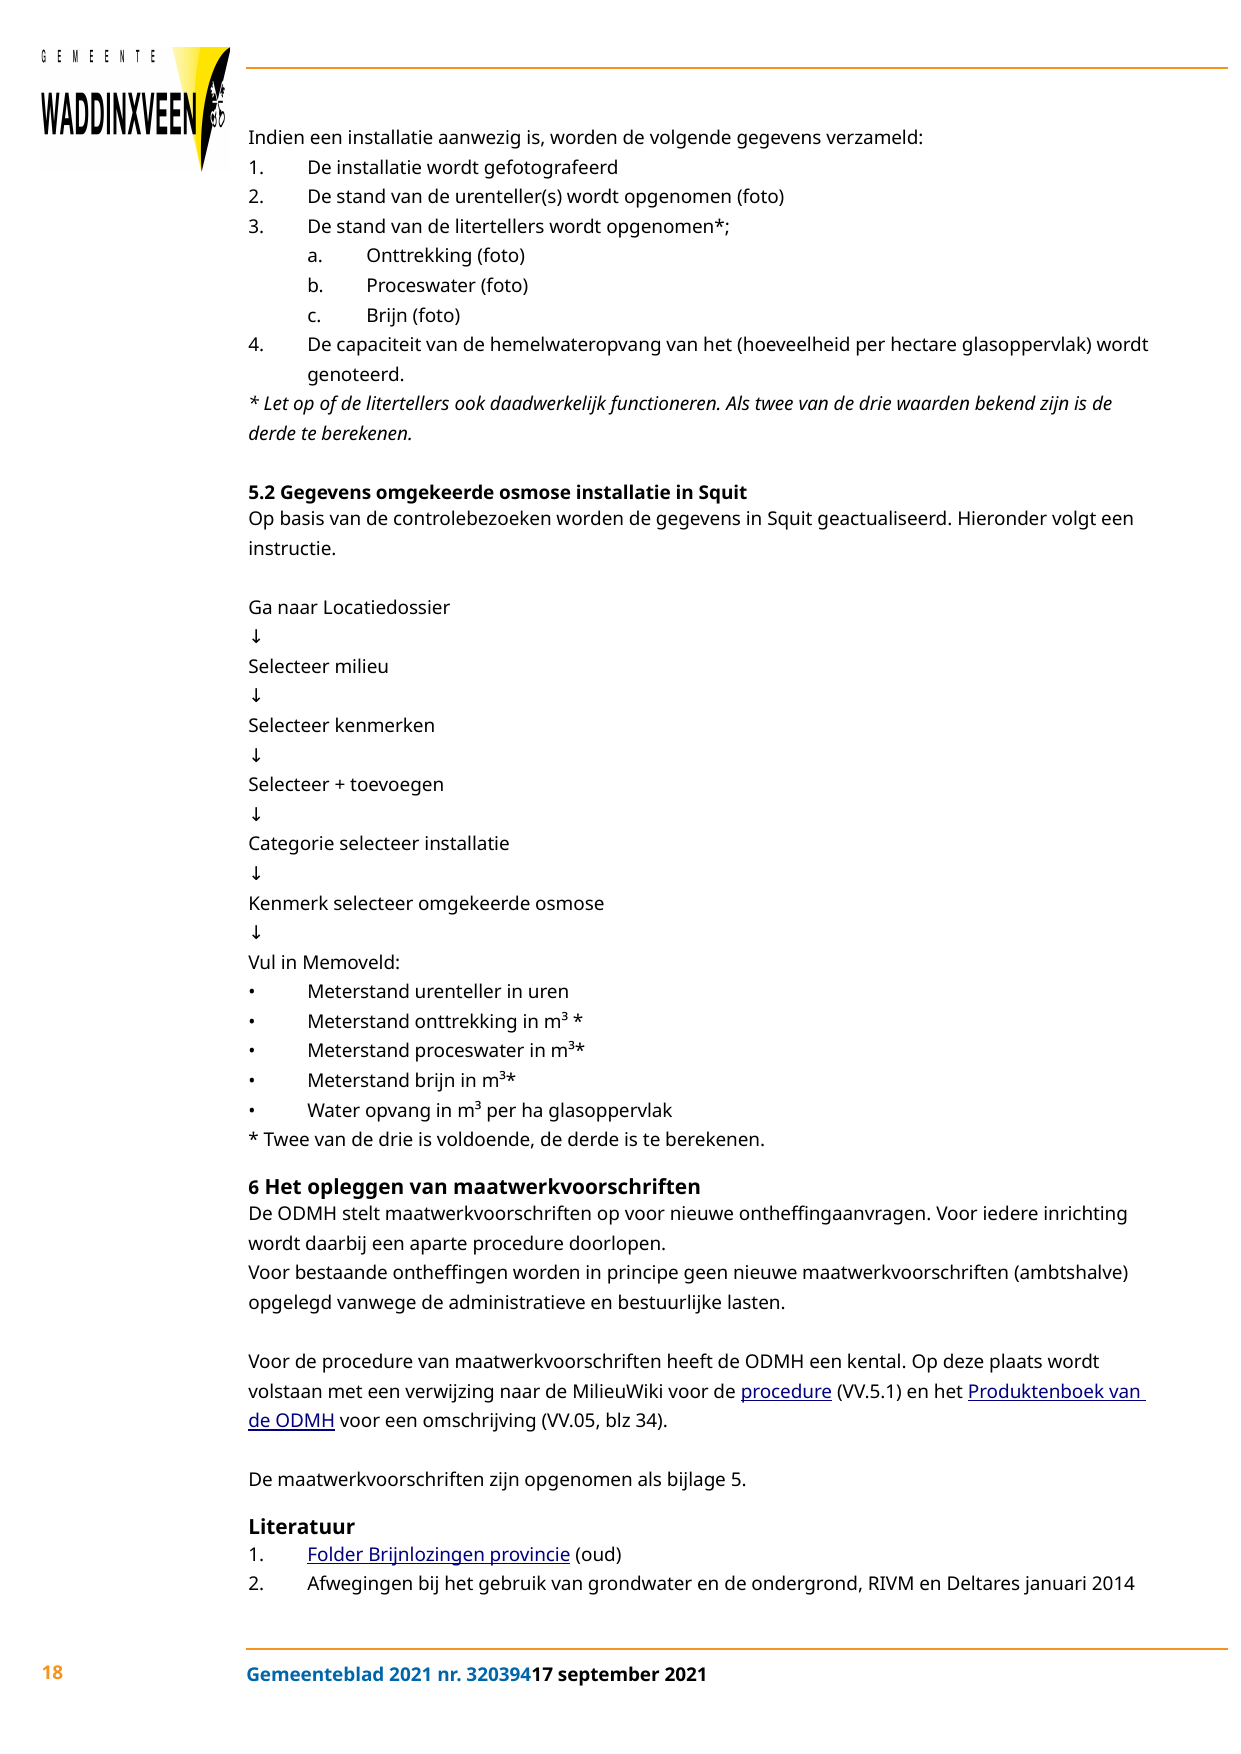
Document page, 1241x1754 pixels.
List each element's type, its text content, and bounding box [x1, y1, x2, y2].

text Selecteer + toevoegen [248, 771, 1152, 797]
text Categorie selecteer installatie [248, 831, 1152, 856]
text Voor de procedure van maatwerkvoorschriften heeft de ODMH een kental. Op deze plaats wordt volstaan met een verwijzing naar de MilieuWiki voor de procedure (VV.5.1) en het Produktenboek van de ODMH voor een omschrijving (VV.05, blz 34). [248, 1348, 1152, 1433]
text ↓ [248, 801, 1152, 827]
text Op basis van de controlebezoeken worden de gegevens in Squit geactualiseerd. Hieronder volgt een instructie. [248, 505, 1152, 560]
text 6 Het opleggen van maatwerkvoorschriften [248, 1172, 1152, 1200]
text Selecteer milieu [248, 653, 1152, 679]
list Meterstand brijn in m³* [248, 1067, 1152, 1093]
text * Let op of de litertellers ook daadwerkelijk functioneren. Als twee van de drie waarden bekend zijn is de derde te berekenen. [248, 391, 1152, 446]
text Indien een installatie aanwezig is, worden de volgende gegevens verzameld: [248, 124, 1152, 150]
text ↓ [248, 683, 1152, 708]
list Water opvang in m³ per ha glasoppervlak [248, 1097, 1152, 1122]
text De ODMH stelt maatwerkvoorschriften op voor nieuwe ontheffingaanvragen. Voor iedere inrichting wordt daarbij een aparte procedure doorlopen. [248, 1200, 1152, 1256]
list Meterstand proceswater in m³* [248, 1038, 1152, 1063]
list De stand van de litertellers wordt opgenomen*; [248, 213, 1152, 239]
list Meterstand urenteller in uren [248, 978, 1152, 1004]
text Selecteer kenmerken [248, 712, 1152, 738]
list Brijn (foto) [307, 302, 1152, 328]
list Afwegingen bij het gebruik van grondwater en de ondergrond, RIVM en Deltares januari 2014 [248, 1570, 1152, 1596]
text 5.2 Gegevens omgekeerde osmose installatie in Squit [248, 479, 1152, 505]
text Voor bestaande ontheffingen worden in principe geen nieuwe maatwerkvoorschriften (ambtshalve) opgelegd vanwege de administratieve en bestuurlijke lasten. [248, 1259, 1152, 1315]
text ↓ [248, 919, 1152, 945]
list Meterstand onttrekking in m³ * [248, 1008, 1152, 1034]
list De capaciteit van de hemelwateropvang van het (hoeveelheid per hectare glasoppervlak) wordt genoteerd. [248, 331, 1152, 387]
text ↓ [248, 860, 1152, 886]
picture [41, 47, 231, 172]
list Proceswater (foto) [307, 272, 1152, 298]
text Ga naar Locatiedossier [248, 594, 1152, 619]
text ↓ [248, 742, 1152, 767]
text * Twee van de drie is voldoende, de derde is te berekenen. [248, 1126, 1152, 1152]
text De maatwerkvoorschriften zijn opgenomen als bijlage 5. [248, 1467, 1152, 1492]
list Onttrekking (foto) [307, 243, 1152, 268]
list De stand van de urenteller(s) wordt opgenomen (foto) [248, 183, 1152, 209]
text Vul in Memoveld: [248, 949, 1152, 974]
list Folder Brijnlozingen provincie (oud) [248, 1541, 1152, 1566]
list De installatie wordt gefotografeerd [248, 154, 1152, 180]
text Literatuur [248, 1512, 1152, 1541]
text ↓ [248, 623, 1152, 649]
text Kenmerk selecteer omgekeerde osmose [248, 890, 1152, 915]
